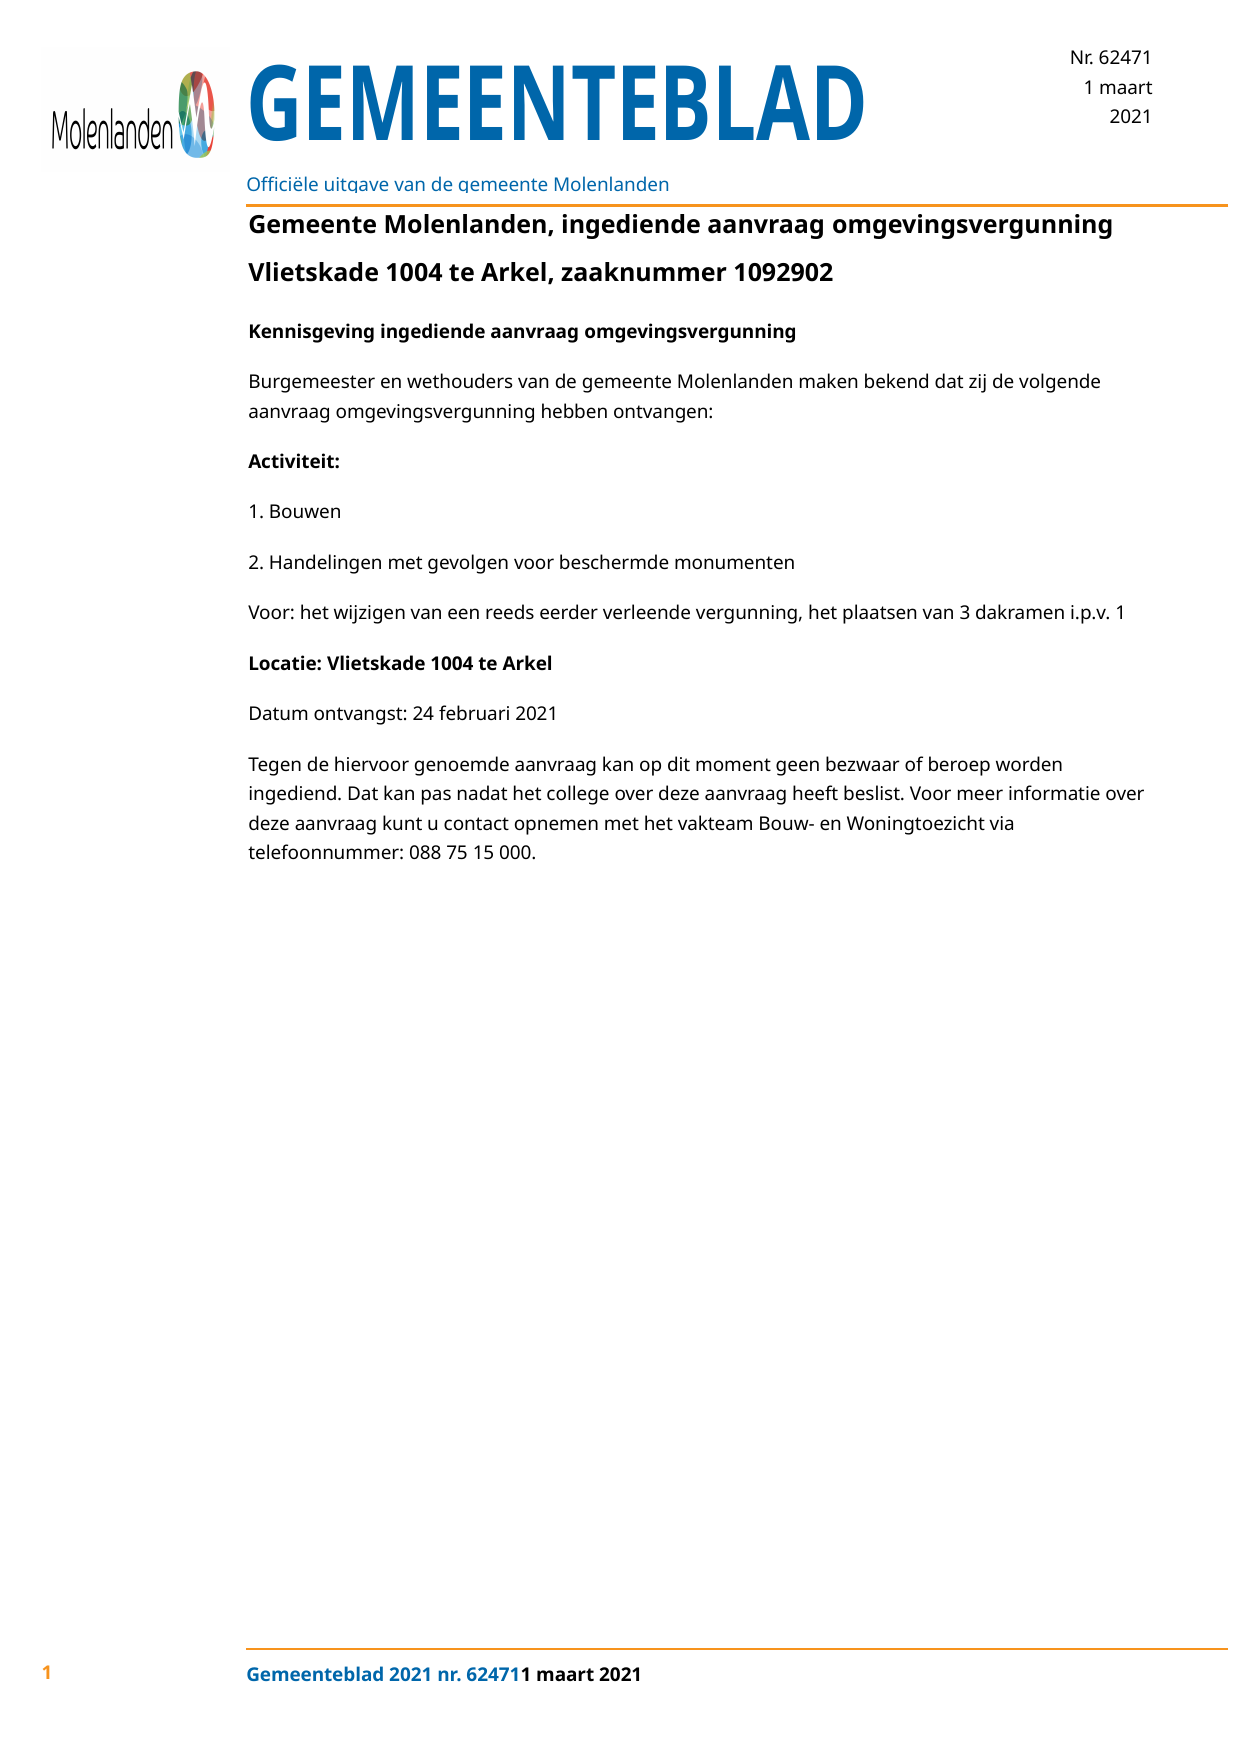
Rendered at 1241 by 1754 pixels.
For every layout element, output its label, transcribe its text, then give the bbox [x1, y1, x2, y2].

text Burgemeester en wethouders van de gemeente Molenlanden maken bekend dat zij de volgende aanvraag omgevingsvergunning hebben ontvangen: [248, 368, 1152, 424]
text Gemeente Molenlanden, ingediende aanvraag omgevingsvergunning Vlietskade 1004 te Arkel, zaaknummer 1092902 [248, 207, 1152, 288]
text Voor: het wijzigen van een reeds eerder verleende vergunning, het plaatsen van 3 dakramen i.p.v. 1 [248, 599, 1152, 625]
text Tegen de hiervoor genoemde aanvraag kan op dit moment geen bezwaar of beroep worden ingediend. Dat kan pas nadat het college over deze aanvraag heeft beslist. Voor meer informatie over deze aanvraag kunt u contact opnemen met het vakteam Bouw- en Woningtoezicht via telefoonnummer: 088 75 15 000. [248, 751, 1152, 865]
text Datum ontvangst: 24 februari 2021 [248, 700, 1152, 726]
text 2. Handelingen met gevolgen voor beschermde monumenten [248, 549, 1152, 575]
text Activiteit: [248, 448, 1152, 474]
text Kennisgeving ingediende aanvraag omgevingsvergunning [248, 318, 1152, 344]
text Locatie: Vlietskade 1004 te Arkel [248, 650, 1152, 676]
text 1. Bouwen [248, 499, 1152, 524]
picture [41, 47, 231, 172]
